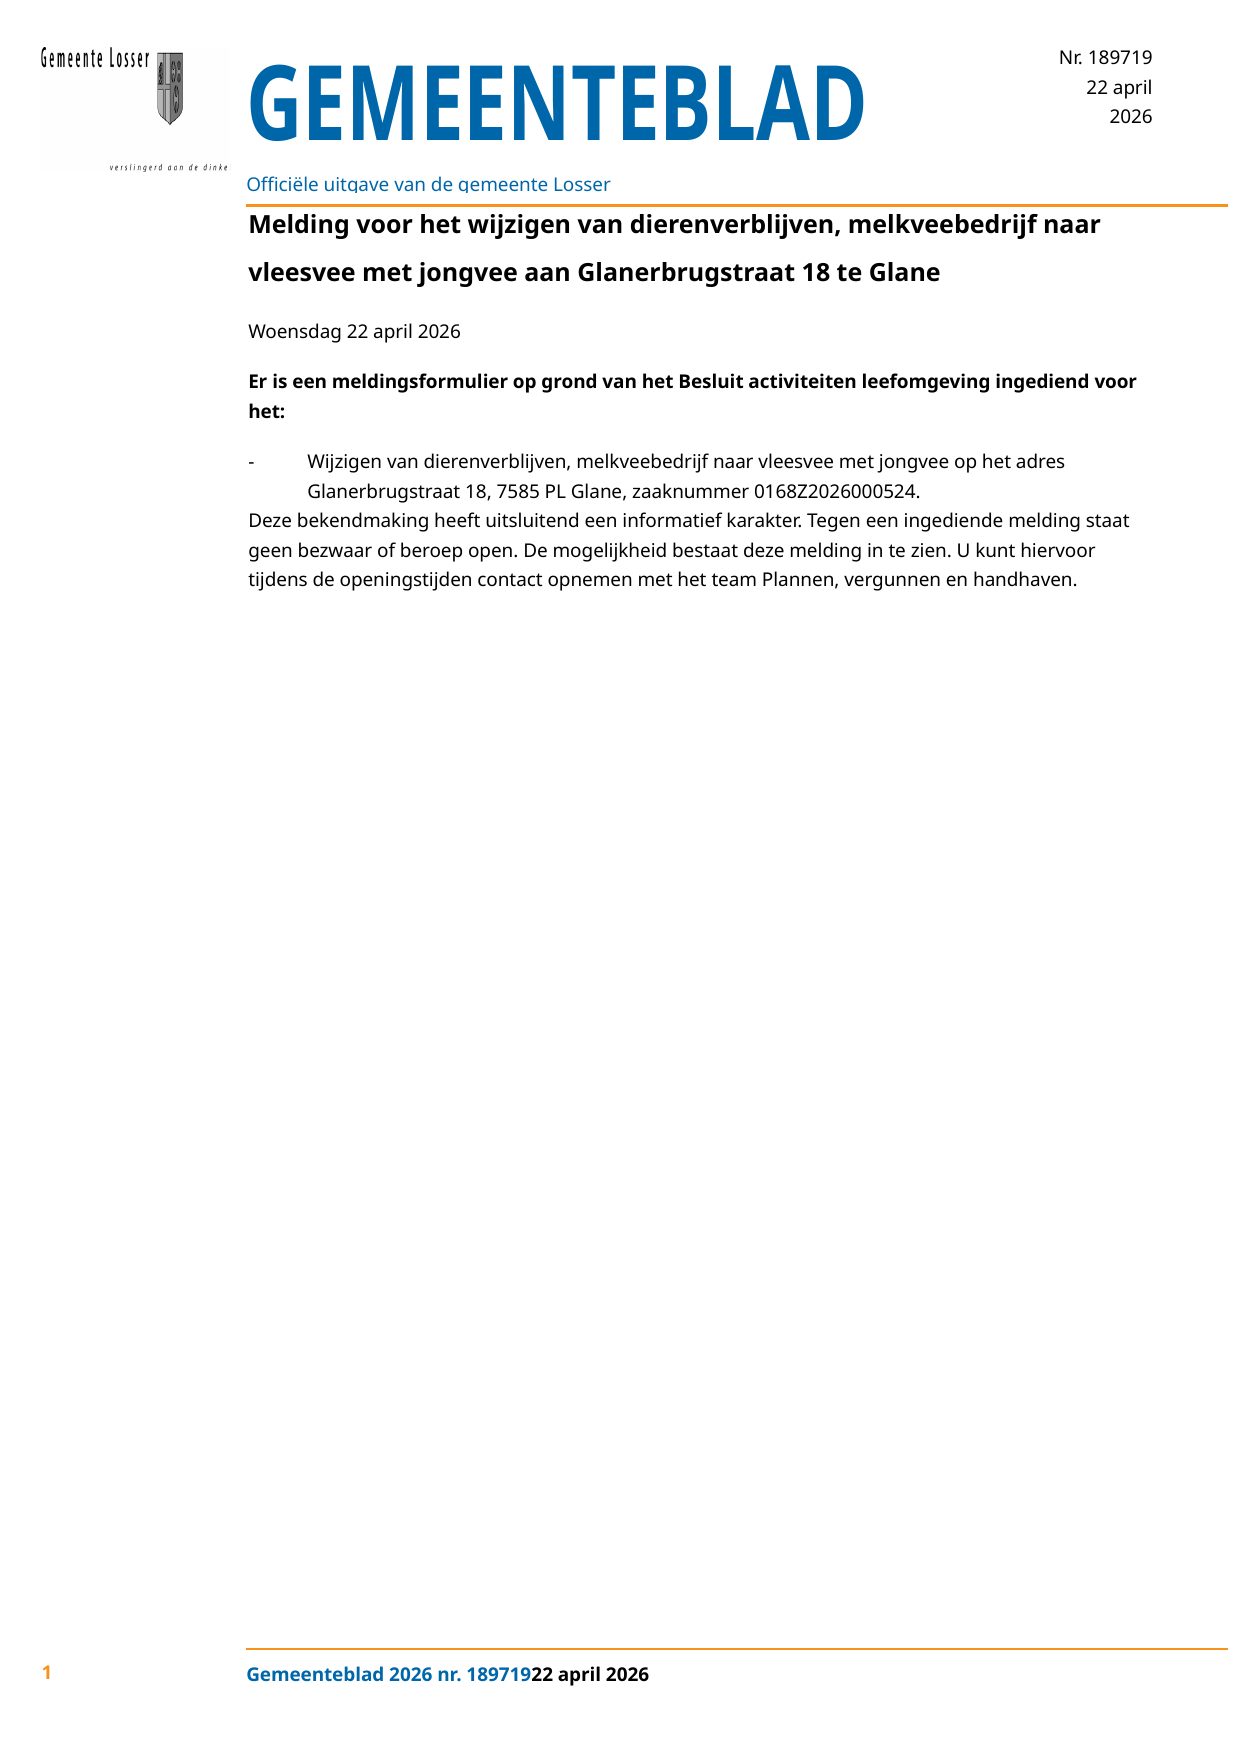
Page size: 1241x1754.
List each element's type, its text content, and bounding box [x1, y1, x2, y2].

text Melding voor het wijzigen van dierenverblijven, melkveebedrijf naar vleesvee met jongvee aan Glanerbrugstraat 18 te Glane [248, 207, 1152, 288]
text Er is een meldingsformulier op grond van het Besluit activiteiten leefomgeving ingediend voor het: [248, 368, 1152, 424]
text Woensdag 22 april 2026 [248, 318, 1152, 344]
picture [41, 47, 231, 172]
text Deze bekendmaking heeft uitsluitend een informatief karakter. Tegen een ingediende melding staat geen bezwaar of beroep open. De mogelijkheid bestaat deze melding in te zien. U kunt hiervoor tijdens de openingstijden contact opnemen met het team Plannen, vergunnen en handhaven. [248, 507, 1152, 592]
list Wijzigen van dierenverblijven, melkveebedrijf naar vleesvee met jongvee op het adres Glanerbrugstraat 18, 7585 PL Glane, zaaknummer 0168Z2026000524. [248, 448, 1152, 504]
